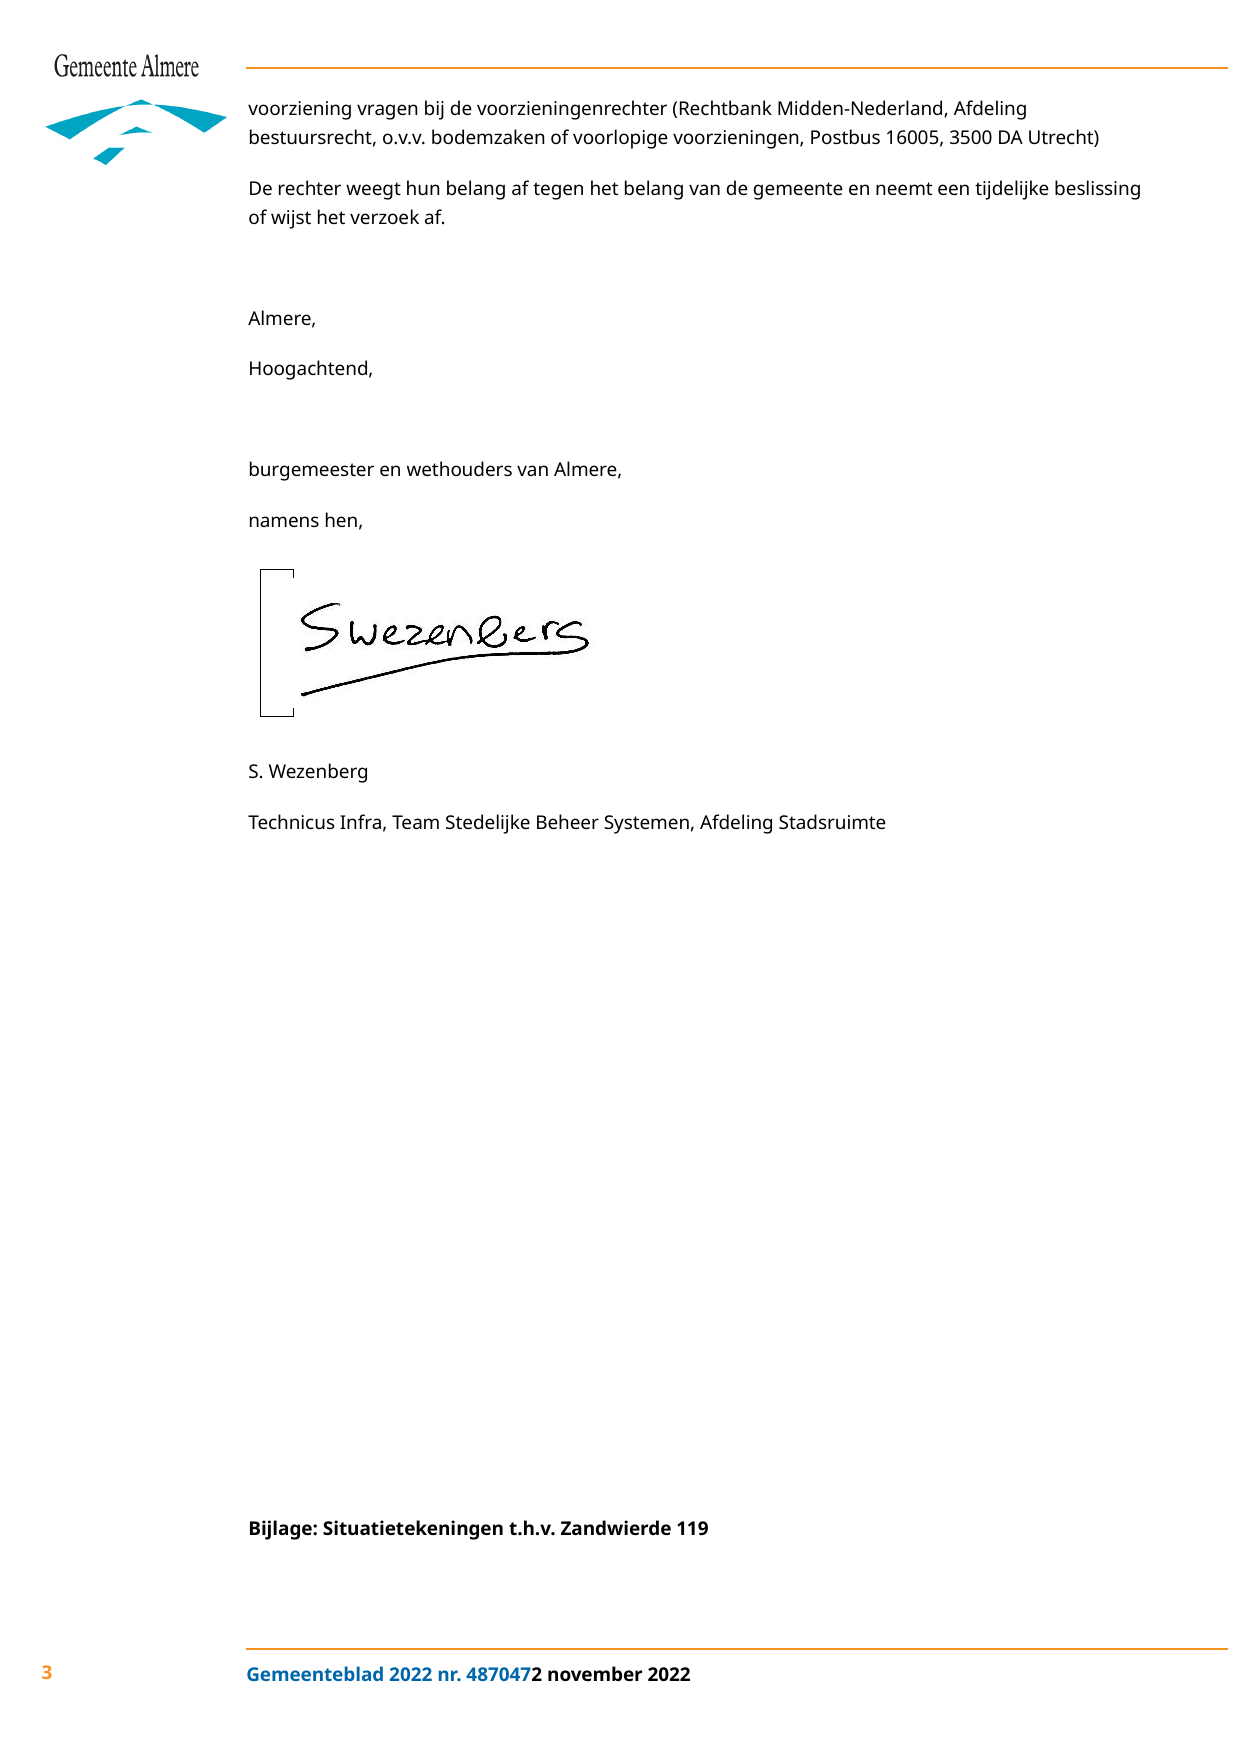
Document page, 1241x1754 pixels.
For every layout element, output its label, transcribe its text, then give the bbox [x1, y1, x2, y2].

text De rechter weegt hun belang af tegen het belang van de gemeente en neemt een tijdelijke beslissing of wijst het verzoek af. [248, 175, 1152, 230]
text Bijlage: Situatietekeningen t.h.v. Zandwierde 119 [248, 1515, 1152, 1541]
text burgemeester en wethouders van Almere, [248, 456, 1152, 482]
picture [268, 578, 620, 708]
text S. Wezenberg [248, 759, 1152, 784]
text namens hen, [248, 507, 1152, 533]
text voorziening vragen bij de voorzieningenrechter (Rechtbank Midden-Nederland, Afdeling bestuursrecht, o.v.v. bodemzaken of voorlopige voorzieningen, Postbus 16005, 3500 DA Utrecht) [248, 95, 1152, 150]
text Technicus Infra, Team Stedelijke Beheer Systemen, Afdeling Stadsruimte [248, 809, 1152, 835]
text Almere, [248, 305, 1152, 331]
text Hoogachtend, [248, 356, 1152, 381]
picture [41, 47, 231, 172]
